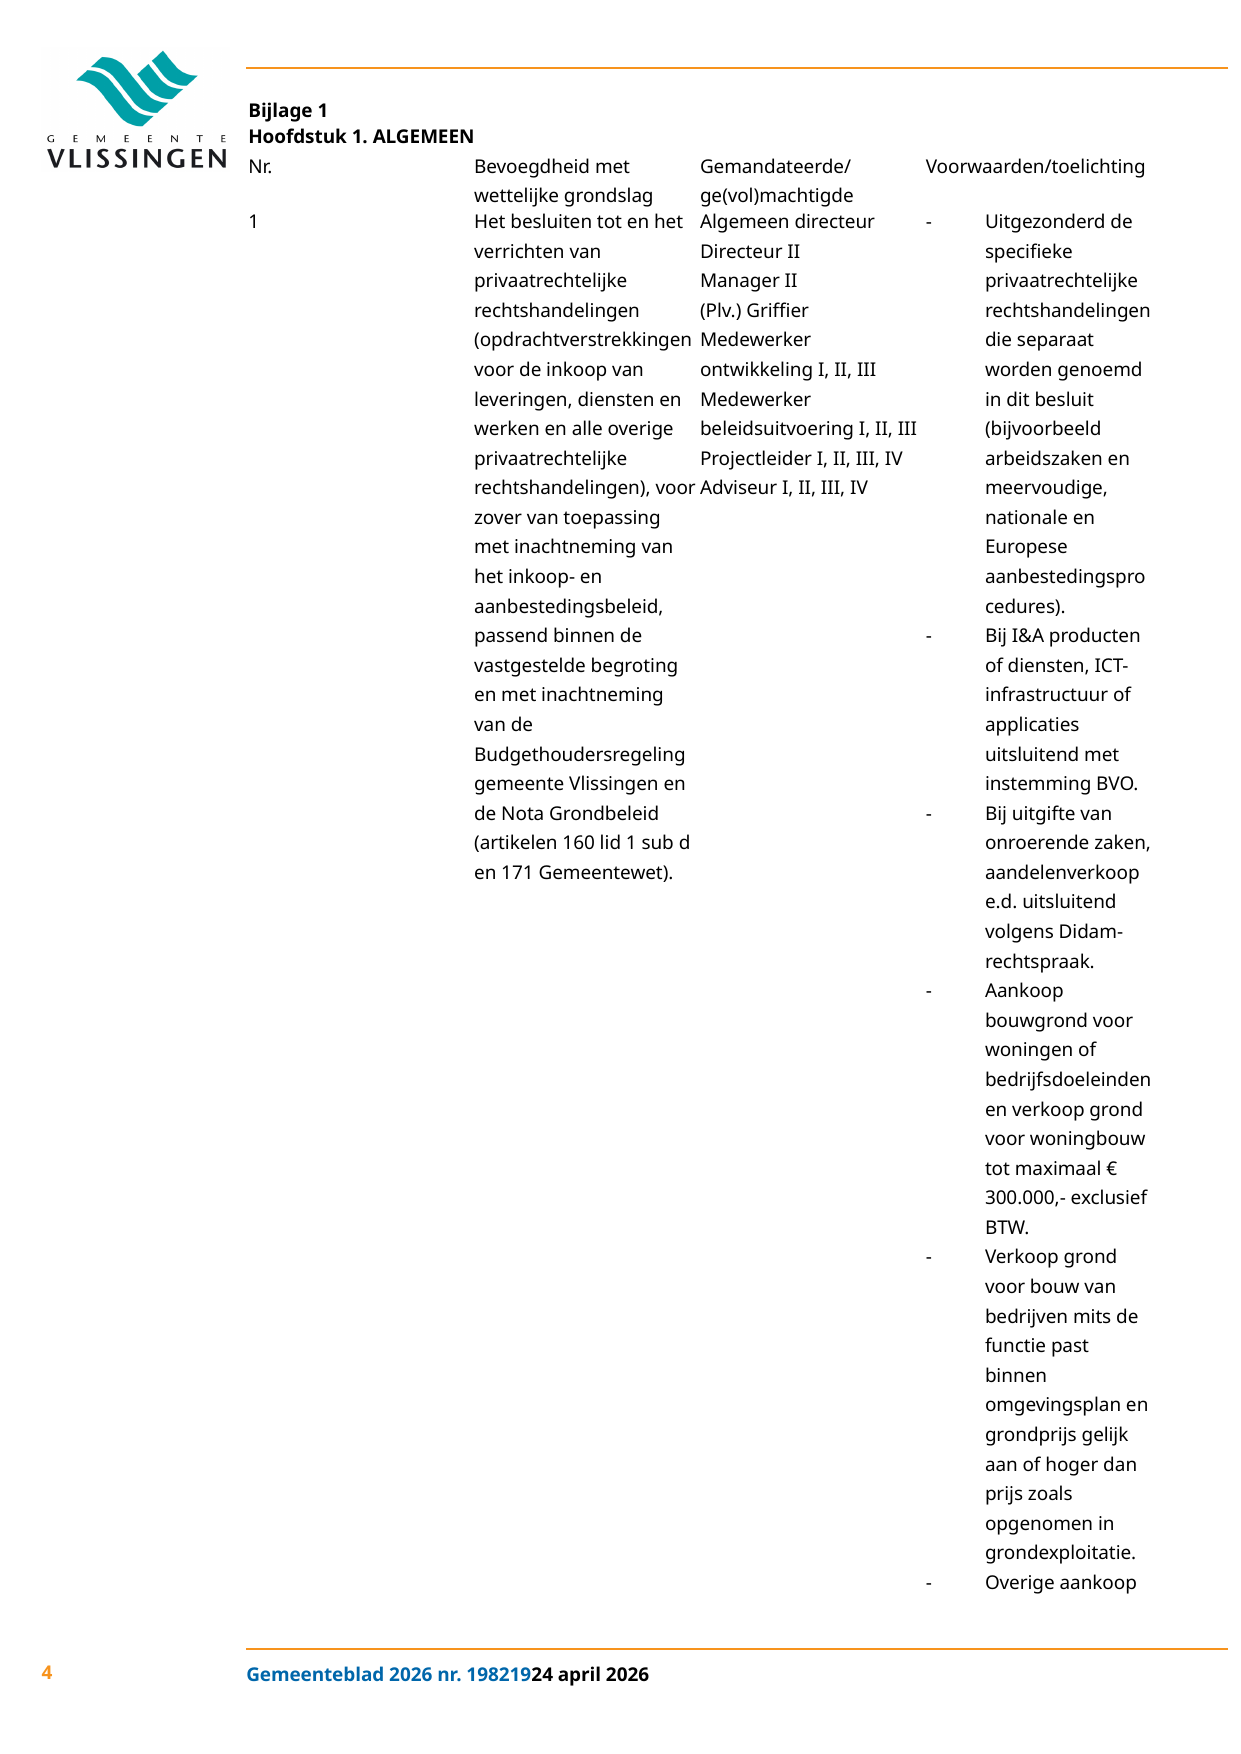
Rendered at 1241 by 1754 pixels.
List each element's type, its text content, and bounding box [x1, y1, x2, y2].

table_header Gemandateerde/ ge(vol)machtigde [700, 153, 926, 208]
picture [41, 47, 231, 172]
text Hoofdstuk 1. ALGEMEEN [248, 123, 1152, 149]
table_cell Uitgezonderd de specifieke privaatrechtelijke rechtshandelingen die separaat worden genoemd in dit besluit (bijvoorbeeld arbeidszaken en meervoudige, nationale en Europese aanbestedingsprocedures). Bij I&A producten of diensten, ICT-infrastructuur of applicaties uitsluitend met instemming BVO. Bij uitgifte van onroerende zaken, aandelenverkoop e.d. uitsluitend volgens Didam-rechtspraak. Aankoop bouwgrond voor woningen of bedrijfsdoeleinden en verkoop grond voor woningbouw tot maximaal € 300.000,- exclusief BTW. Verkoop grond voor bouw van bedrijven mits de functie past binnen omgevingsplan en grondprijs gelijk aan of hoger dan prijs zoals opgenomen in grondexploitatie. Overige aankoop [926, 208, 1152, 1595]
table_cell Algemeen directeur Directeur II Manager II (Plv.) Griffier Medewerker ontwikkeling I, II, III Medewerker beleidsuitvoering I, II, III Projectleider I, II, III, IV Adviseur I, II, III, IV [700, 208, 926, 1595]
table_header Bevoegdheid met wettelijke grondslag [474, 153, 700, 208]
text Bijlage 1 [248, 95, 1152, 123]
table_header Nr. [248, 153, 474, 208]
table_cell 1 [248, 208, 474, 1595]
table_cell Het besluiten tot en het verrichten van privaatrechtelijke rechtshandelingen (opdrachtverstrekkingen voor de inkoop van leveringen, diensten en werken en alle overige privaatrechtelijke rechtshandelingen), voor zover van toepassing met inachtneming van het inkoop- en aanbestedingsbeleid, passend binnen de vastgestelde begroting en met inachtneming van de Budgethoudersregeling gemeente Vlissingen en de Nota Grondbeleid (artikelen 160 lid 1 sub d en 171 Gemeentewet). [474, 208, 700, 1595]
table_header Voorwaarden/toelichting [926, 153, 1152, 208]
